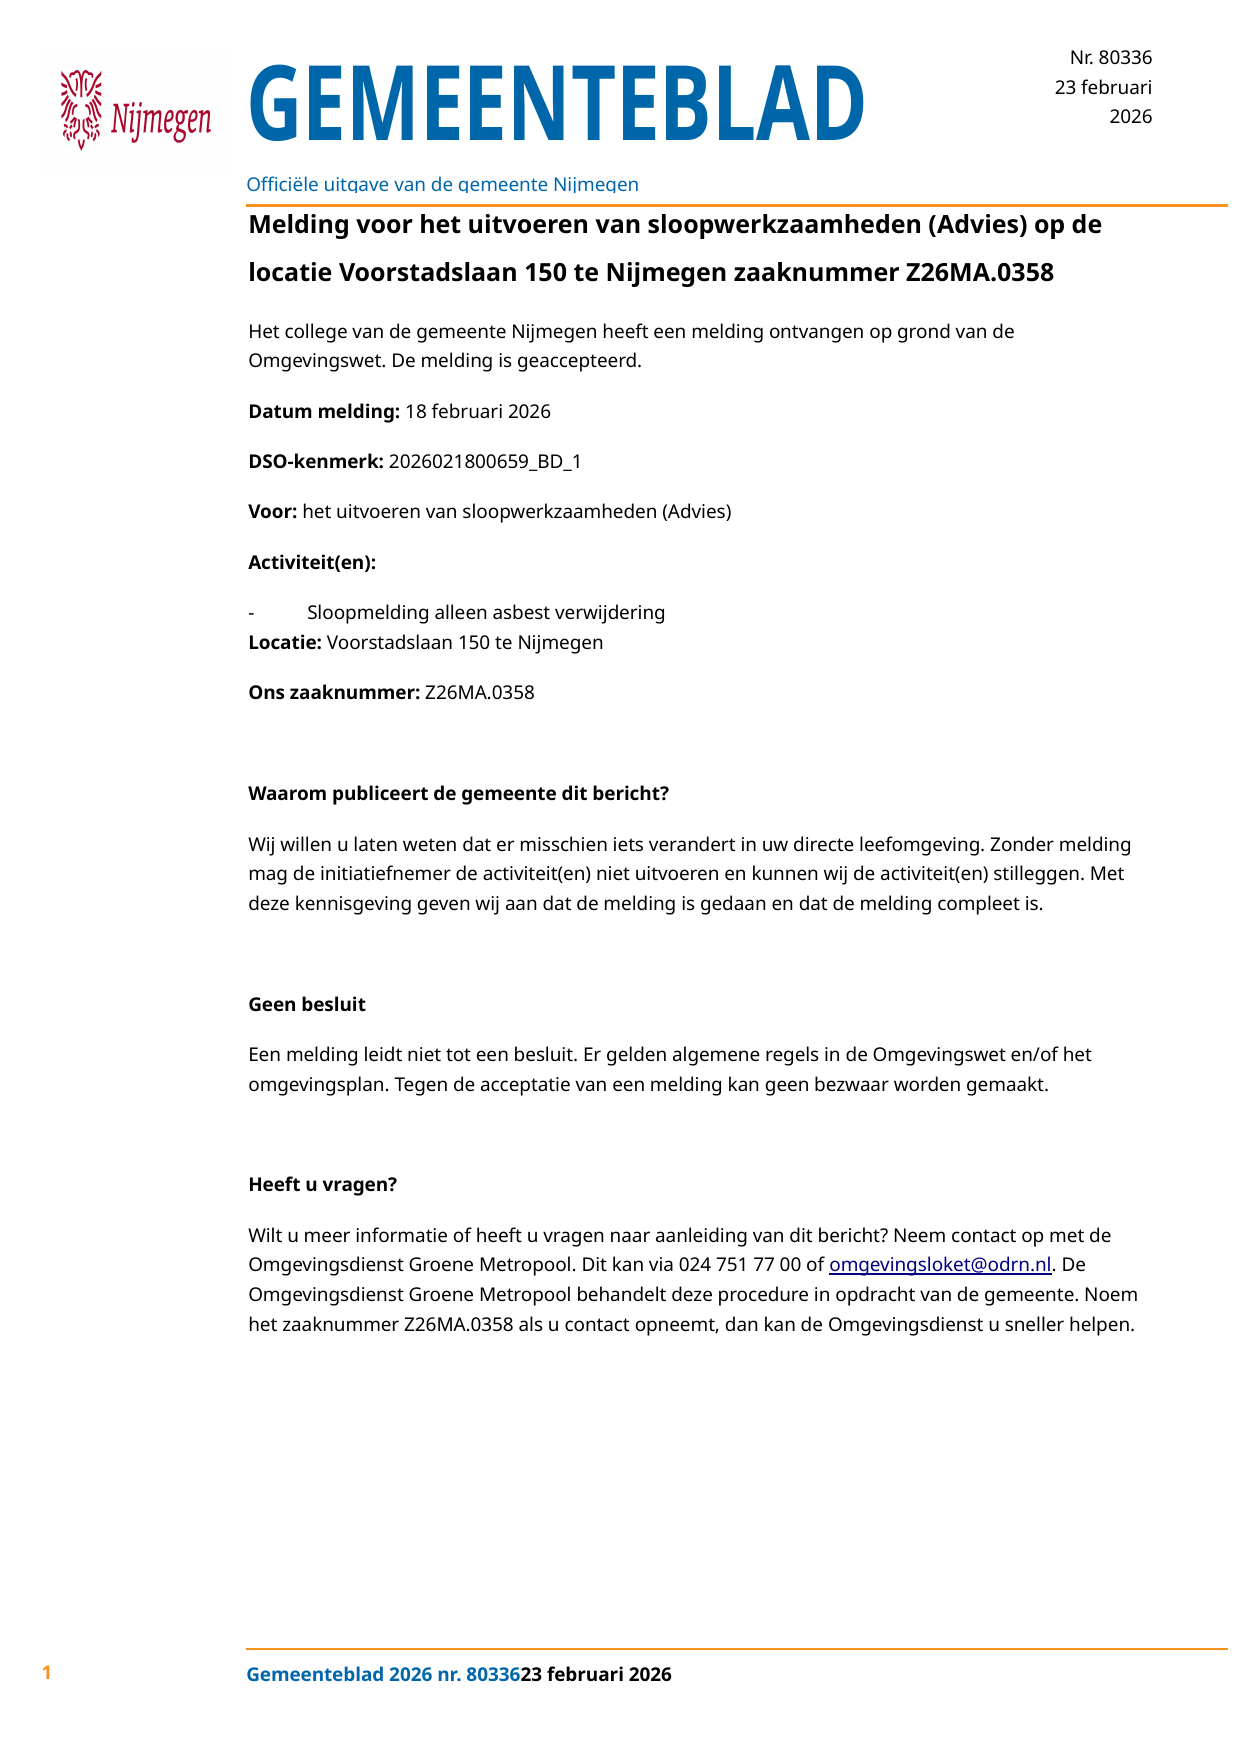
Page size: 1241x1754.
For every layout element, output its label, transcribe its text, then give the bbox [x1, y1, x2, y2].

text Activiteit(en): [248, 549, 1152, 575]
text Het college van de gemeente Nijmegen heeft een melding ontvangen op grond van de Omgevingswet. De melding is geaccepteerd. [248, 318, 1152, 373]
text Heeft u vragen? [248, 1172, 1152, 1197]
text Datum melding: 18 februari 2026 [248, 398, 1152, 424]
text Geen besluit [248, 991, 1152, 1017]
text Ons zaaknummer: Z26MA.0358 [248, 679, 1152, 705]
text Melding voor het uitvoeren van sloopwerkzaamheden (Advies) op de locatie Voorstadslaan 150 te Nijmegen zaaknummer Z26MA.0358 [248, 207, 1152, 288]
text Wilt u meer informatie of heeft u vragen naar aanleiding van dit bericht? Neem contact op met de Omgevingsdienst Groene Metropool. Dit kan via 024 751 77 00 of omgevingsloket@odrn.nl. De Omgevingsdienst Groene Metropool behandelt deze procedure in opdracht van de gemeente. Noem het zaaknummer Z26MA.0358 als u contact opneemt, dan kan de Omgevingsdienst u sneller helpen. [248, 1222, 1152, 1337]
text Wij willen u laten weten dat er misschien iets verandert in uw directe leefomgeving. Zonder melding mag de initiatiefnemer de activiteit(en) niet uitvoeren en kunnen wij de activiteit(en) stilleggen. Met deze kennisgeving geven wij aan dat de melding is gedaan en dat de melding compleet is. [248, 831, 1152, 916]
picture [41, 47, 231, 172]
list Sloopmelding alleen asbest verwijdering [248, 599, 1152, 625]
text Locatie: Voorstadslaan 150 te Nijmegen [248, 629, 1152, 655]
text DSO-kenmerk: 2026021800659_BD_1 [248, 448, 1152, 474]
text Voor: het uitvoeren van sloopwerkzaamheden (Advies) [248, 499, 1152, 524]
text Een melding leidt niet tot een besluit. Er gelden algemene regels in de Omgevingswet en/of het omgevingsplan. Tegen de acceptatie van een melding kan geen bezwaar worden gemaakt. [248, 1041, 1152, 1097]
text Waarom publiceert de gemeente dit bericht? [248, 780, 1152, 806]
